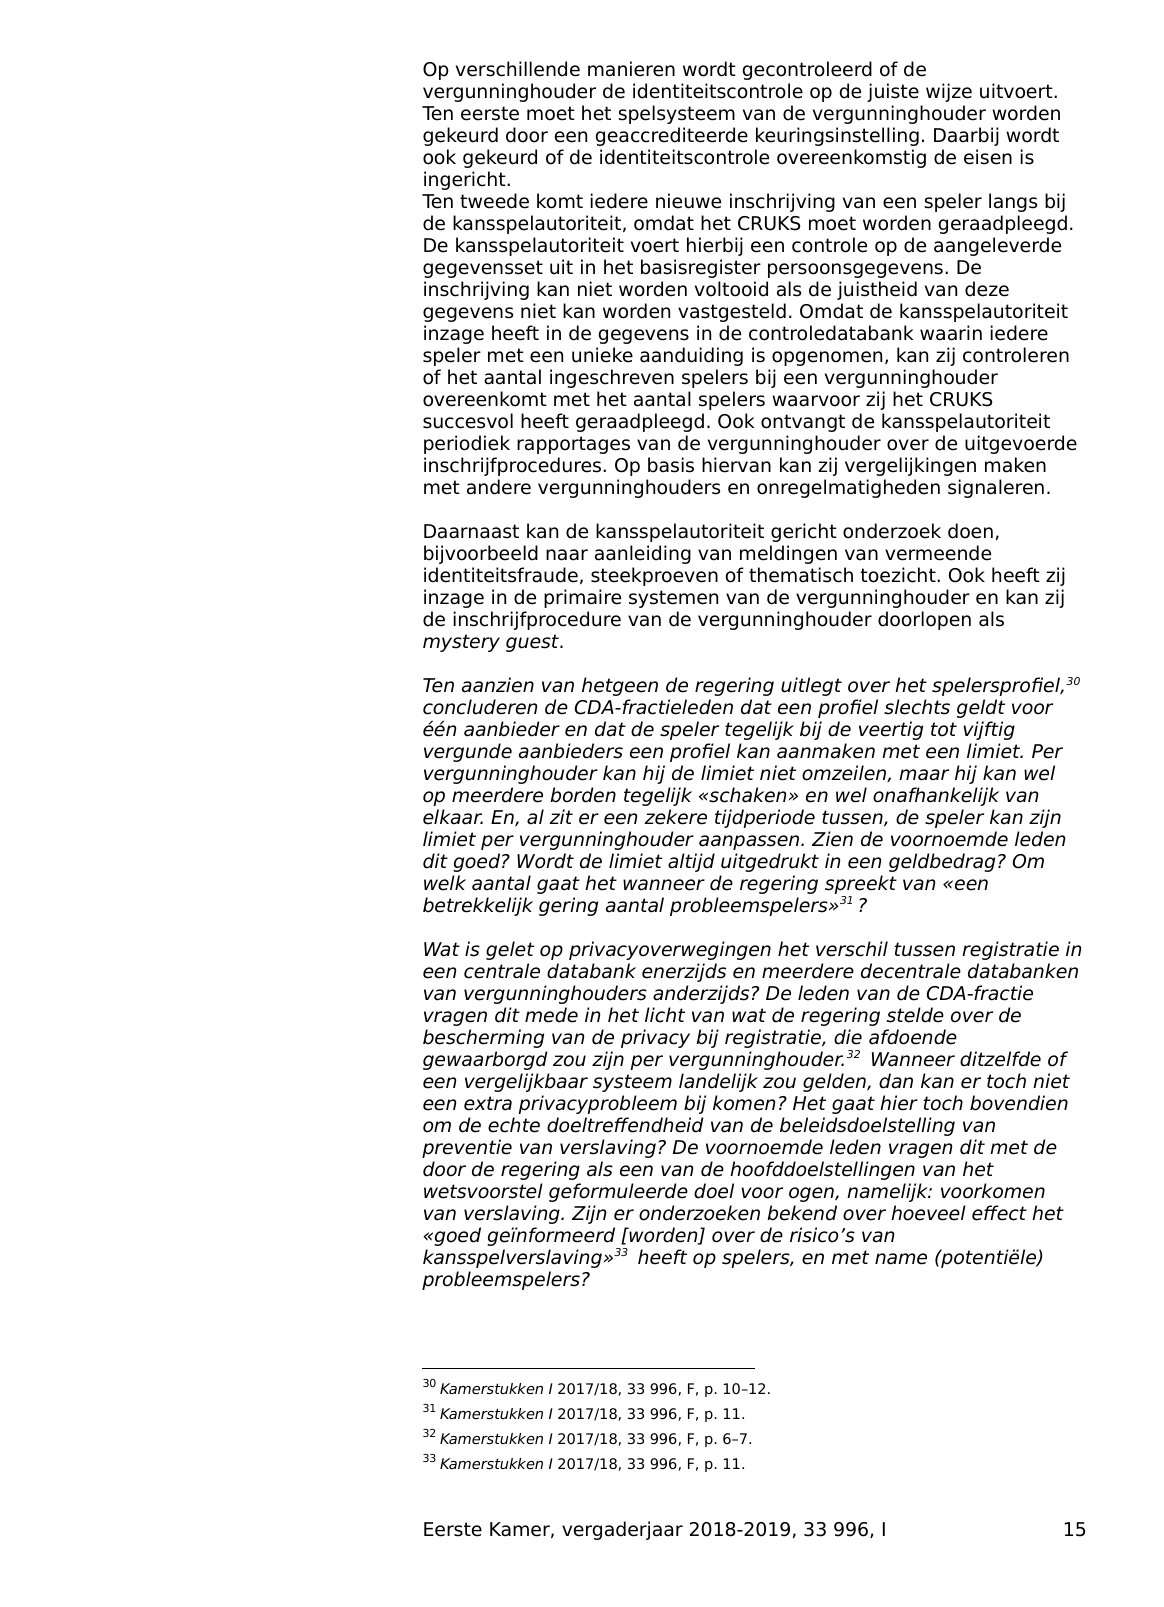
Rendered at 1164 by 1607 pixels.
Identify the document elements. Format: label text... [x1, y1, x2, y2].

text Kamerstukken I 2017/18, 33 996, F, p. 10–12. [422, 1377, 1087, 1399]
text Kamerstukken I 2017/18, 33 996, F, p. 6–7. [422, 1427, 1087, 1449]
text Kamerstukken I 2017/18, 33 996, F, p. 11. [422, 1402, 1087, 1424]
text Wat is gelet op privacyoverwegingen het verschil tussen registratie in een centrale databank enerzijds en meerdere decentrale databanken van vergunninghouders anderzijds? De leden van de CDA-fractie vragen dit mede in het licht van wat de regering stelde over de bescherming van de privacy bij registratie, die afdoende gewaarborgd zou zijn per vergunninghouder. Wanneer ditzelfde of een vergelijkbaar systeem landelijk zou gelden, dan kan er toch niet een extra privacyprobleem bij komen? Het gaat hier toch bovendien om de echte doeltreffendheid van de beleidsdoelstelling van preventie van verslaving? De voornoemde leden vragen dit met de door de regering als een van de hoofddoelstellingen van het wetsvoorstel geformuleerde doel voor ogen, namelijk: voorkomen van verslaving. Zijn er onderzoeken bekend over hoeveel effect het «goed geïnformeerd [worden] over de risico’s van kansspelverslaving» heeft op spelers, en met name (potentiële) probleemspelers? [422, 939, 1087, 1291]
text Op verschillende manieren wordt gecontroleerd of de vergunninghouder de identiteitscontrole op de juiste wijze uitvoert. Ten eerste moet het spelsysteem van de vergunninghouder worden gekeurd door een geaccrediteerde keuringsinstelling. Daarbij wordt ook gekeurd of de identiteitscontrole overeenkomstig de eisen is ingericht. [422, 59, 1087, 191]
text Ten tweede komt iedere nieuwe inschrijving van een speler langs bij de kansspelautoriteit, omdat het CRUKS moet worden geraadpleegd. De kansspelautoriteit voert hierbij een controle op de aangeleverde gegevensset uit in het basisregister persoonsgegevens. De inschrijving kan niet worden voltooid als de juistheid van deze gegevens niet kan worden vastgesteld. Omdat de kansspelautoriteit inzage heeft in de gegevens in de controledatabank waarin iedere speler met een unieke aanduiding is opgenomen, kan zij controleren of het aantal ingeschreven spelers bij een vergunninghouder overeenkomt met het aantal spelers waarvoor zij het CRUKS succesvol heeft geraadpleegd. Ook ontvangt de kansspelautoriteit periodiek rapportages van de vergunninghouder over de uitgevoerde inschrijfprocedures. Op basis hiervan kan zij vergelijkingen maken met andere vergunninghouders en onregelmatigheden signaleren. [422, 191, 1087, 499]
text Daarnaast kan de kansspelautoriteit gericht onderzoek doen, bijvoorbeeld naar aanleiding van meldingen van vermeende identiteitsfraude, steekproeven of thematisch toezicht. Ook heeft zij inzage in de primaire systemen van de vergunninghouder en kan zij de inschrijfprocedure van de vergunninghouder doorlopen als mystery guest. [422, 521, 1087, 653]
text Kamerstukken I 2017/18, 33 996, F, p. 11. [422, 1452, 1087, 1474]
text Ten aanzien van hetgeen de regering uitlegt over het spelersprofiel, concluderen de CDA-fractieleden dat een profiel slechts geldt voor één aanbieder en dat de speler tegelijk bij de veertig tot vijftig vergunde aanbieders een profiel kan aanmaken met een limiet. Per vergunninghouder kan hij de limiet niet omzeilen, maar hij kan wel op meerdere borden tegelijk «schaken» en wel onafhankelijk van elkaar. En, al zit er een zekere tijdperiode tussen, de speler kan zijn limiet per vergunninghouder aanpassen. Zien de voornoemde leden dit goed? Wordt de limiet altijd uitgedrukt in een geldbedrag? Om welk aantal gaat het wanneer de regering spreekt van «een betrekkelijk gering aantal probleemspelers»? [422, 675, 1087, 917]
